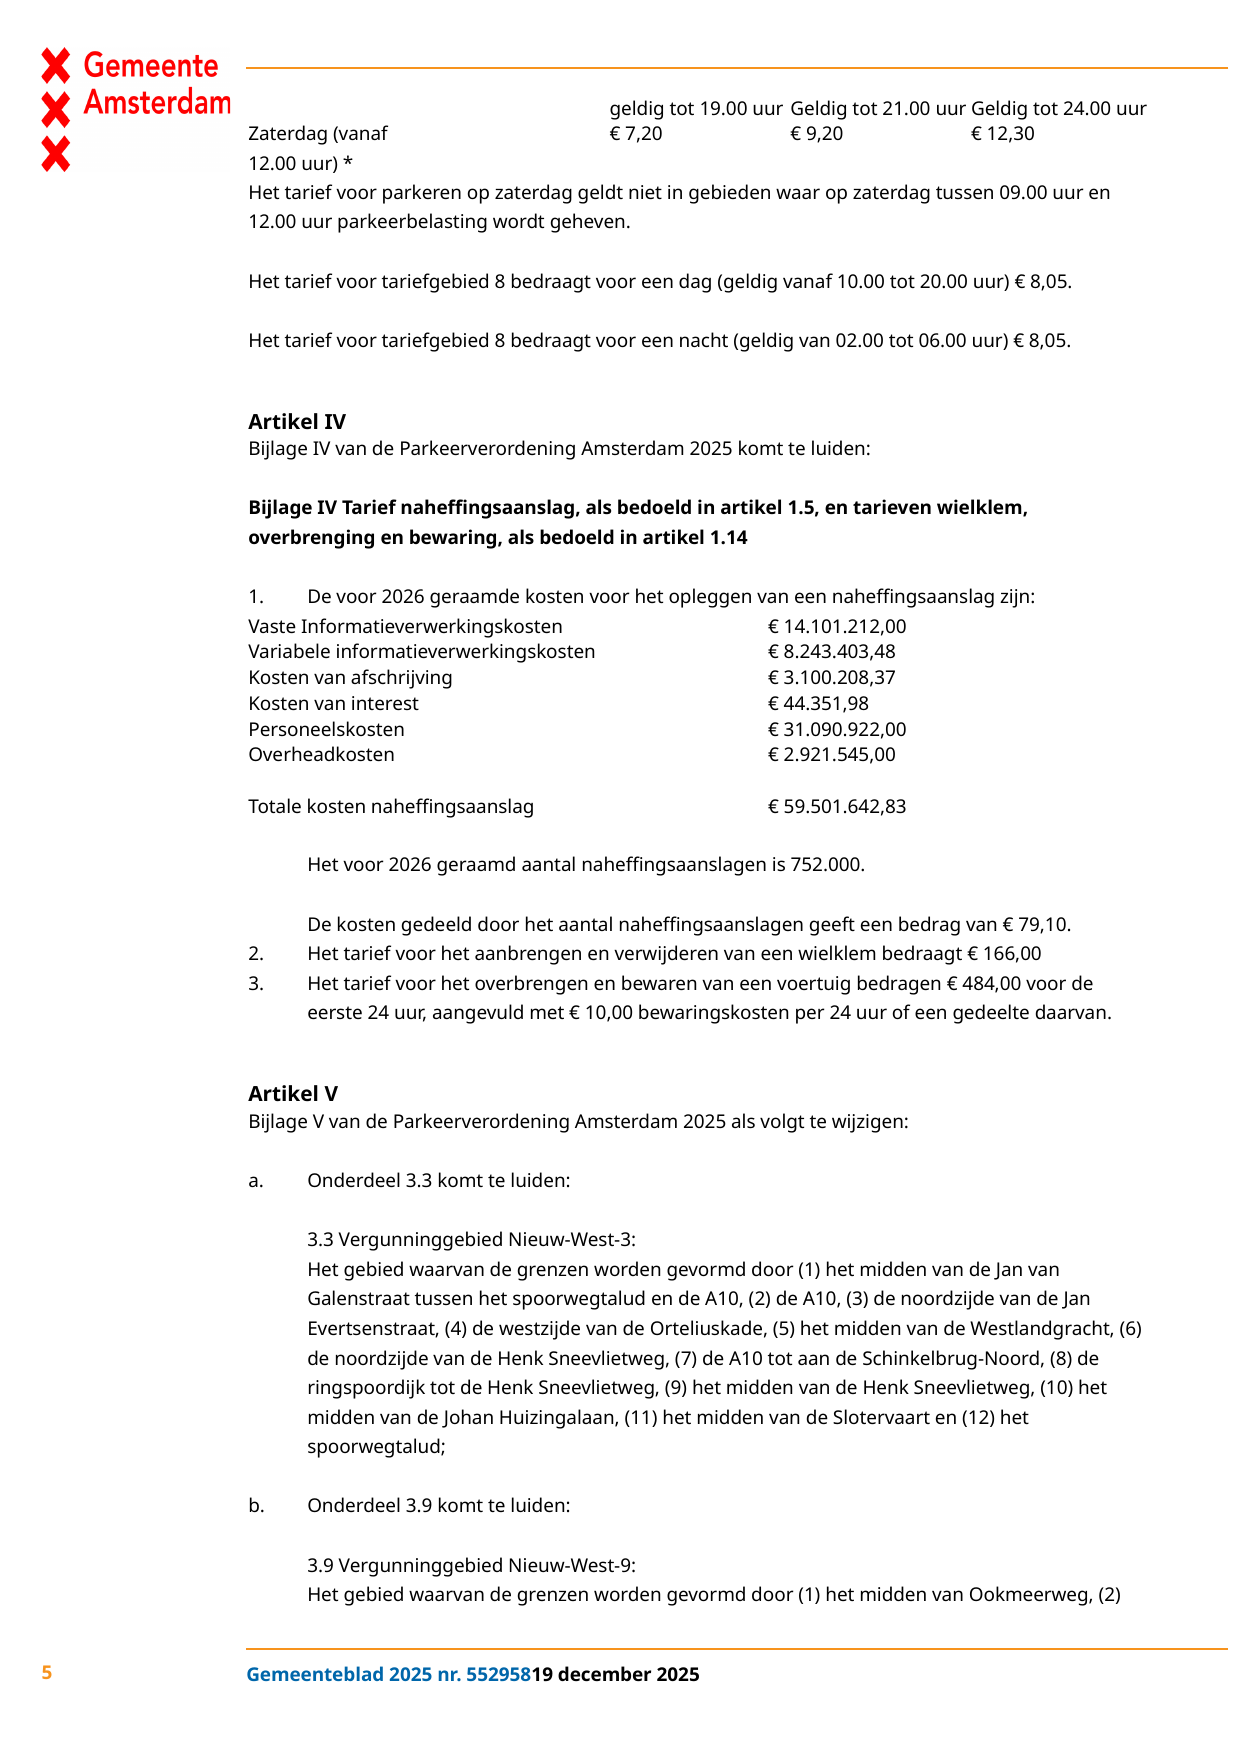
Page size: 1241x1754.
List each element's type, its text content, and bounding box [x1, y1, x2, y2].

table_cell Zaterdag (vanaf 12.00 uur) * [248, 121, 429, 176]
text Bijlage IV Tarief naheffingsaanslag, als bedoeld in artikel 1.5, en tarieven wielklem, overbrenging en bewaring, als bedoeld in artikel 1.14 [248, 494, 1152, 550]
table_cell € 3.100.208,37 [768, 665, 1152, 690]
list Het gebied waarvan de grenzen worden gevormd door (1) het midden van Ookmeerweg, (2) [248, 1581, 1152, 1607]
table_header € 14.101.212,00 [768, 613, 1152, 639]
table_cell € 12,30 [971, 121, 1152, 176]
table_header geldig tot 19.00 uur [609, 95, 790, 121]
table_header Geldig tot 24.00 uur [971, 95, 1152, 121]
picture [41, 47, 231, 172]
table_cell [768, 768, 1152, 793]
list Het tarief voor het aanbrengen en verwijderen van een wielklem bedraagt € 166,00 [248, 940, 1152, 966]
table_cell € 44.351,98 [768, 690, 1152, 716]
table_cell € 31.090.922,00 [768, 716, 1152, 742]
table_cell Kosten van interest [248, 690, 768, 716]
list Onderdeel 3.3 komt te luiden: [248, 1167, 1152, 1193]
table_cell Variabele informatieverwerkingskosten [248, 639, 768, 664]
table_cell [429, 121, 609, 176]
table_cell Totale kosten naheffingsaanslag [248, 793, 768, 819]
table_cell Overheadkosten [248, 742, 768, 767]
list Het voor 2026 geraamd aantal naheffingsaanslagen is 752.000. [248, 852, 1152, 877]
text Het tarief voor parkeren op zaterdag geldt niet in gebieden waar op zaterdag tussen 09.00 uur en 12.00 uur parkeerbelasting wordt geheven. [248, 179, 1152, 234]
text Het tarief voor tariefgebied 8 bedraagt voor een nacht (geldig van 02.00 tot 06.00 uur) € 8,05. [248, 327, 1152, 353]
table_cell € 9,20 [790, 121, 971, 176]
table_header [429, 95, 609, 121]
list Onderdeel 3.9 komt te luiden: [248, 1493, 1152, 1518]
table_cell Personeelskosten [248, 716, 768, 742]
table_cell € 59.501.642,83 [768, 793, 1152, 819]
text Artikel V [248, 1079, 1152, 1108]
table_cell € 8.243.403,48 [768, 639, 1152, 664]
text Het tarief voor tariefgebied 8 bedraagt voor een dag (geldig vanaf 10.00 tot 20.00 uur) € 8,05. [248, 268, 1152, 293]
text Artikel IV [248, 407, 1152, 435]
table_cell € 2.921.545,00 [768, 742, 1152, 767]
list 3.9 Vergunninggebied Nieuw-West-9: [248, 1552, 1152, 1577]
table_header Geldig tot 21.00 uur [790, 95, 971, 121]
list 3.3 Vergunninggebied Nieuw-West-3: [248, 1226, 1152, 1252]
table_header Vaste Informatieverwerkingskosten [248, 613, 768, 639]
table_header [248, 95, 429, 121]
table_cell Kosten van afschrijving [248, 665, 768, 690]
text Bijlage IV van de Parkeerverordening Amsterdam 2025 komt te luiden: [248, 435, 1152, 461]
list De voor 2026 geraamde kosten voor het opleggen van een naheffingsaanslag zijn: [248, 583, 1152, 609]
list Het tarief voor het overbrengen en bewaren van een voertuig bedragen € 484,00 voor de eerste 24 uur, aangevuld met € 10,00 bewaringskosten per 24 uur of een gedeelte daarvan. [248, 970, 1152, 1025]
table_cell [248, 768, 768, 793]
text Bijlage V van de Parkeerverordening Amsterdam 2025 als volgt te wijzigen: [248, 1108, 1152, 1134]
list De kosten gedeeld door het aantal naheffingsaanslagen geeft een bedrag van € 79,10. [248, 911, 1152, 937]
table_cell € 7,20 [609, 121, 790, 176]
list Het gebied waarvan de grenzen worden gevormd door (1) het midden van de Jan van Galenstraat tussen het spoorwegtalud en de A10, (2) de A10, (3) de noordzijde van de Jan Evertsenstraat, (4) de westzijde van de Orteliuskade, (5) het midden van de Westlandgracht, (6) de noordzijde van de Henk Sneevlietweg, (7) de A10 tot aan de Schinkelbrug-Noord, (8) de ringspoordijk tot de Henk Sneevlietweg, (9) het midden van de Henk Sneevlietweg, (10) het midden van de Johan Huizingalaan, (11) het midden van de Slotervaart en (12) het spoorwegtalud; [248, 1256, 1152, 1459]
